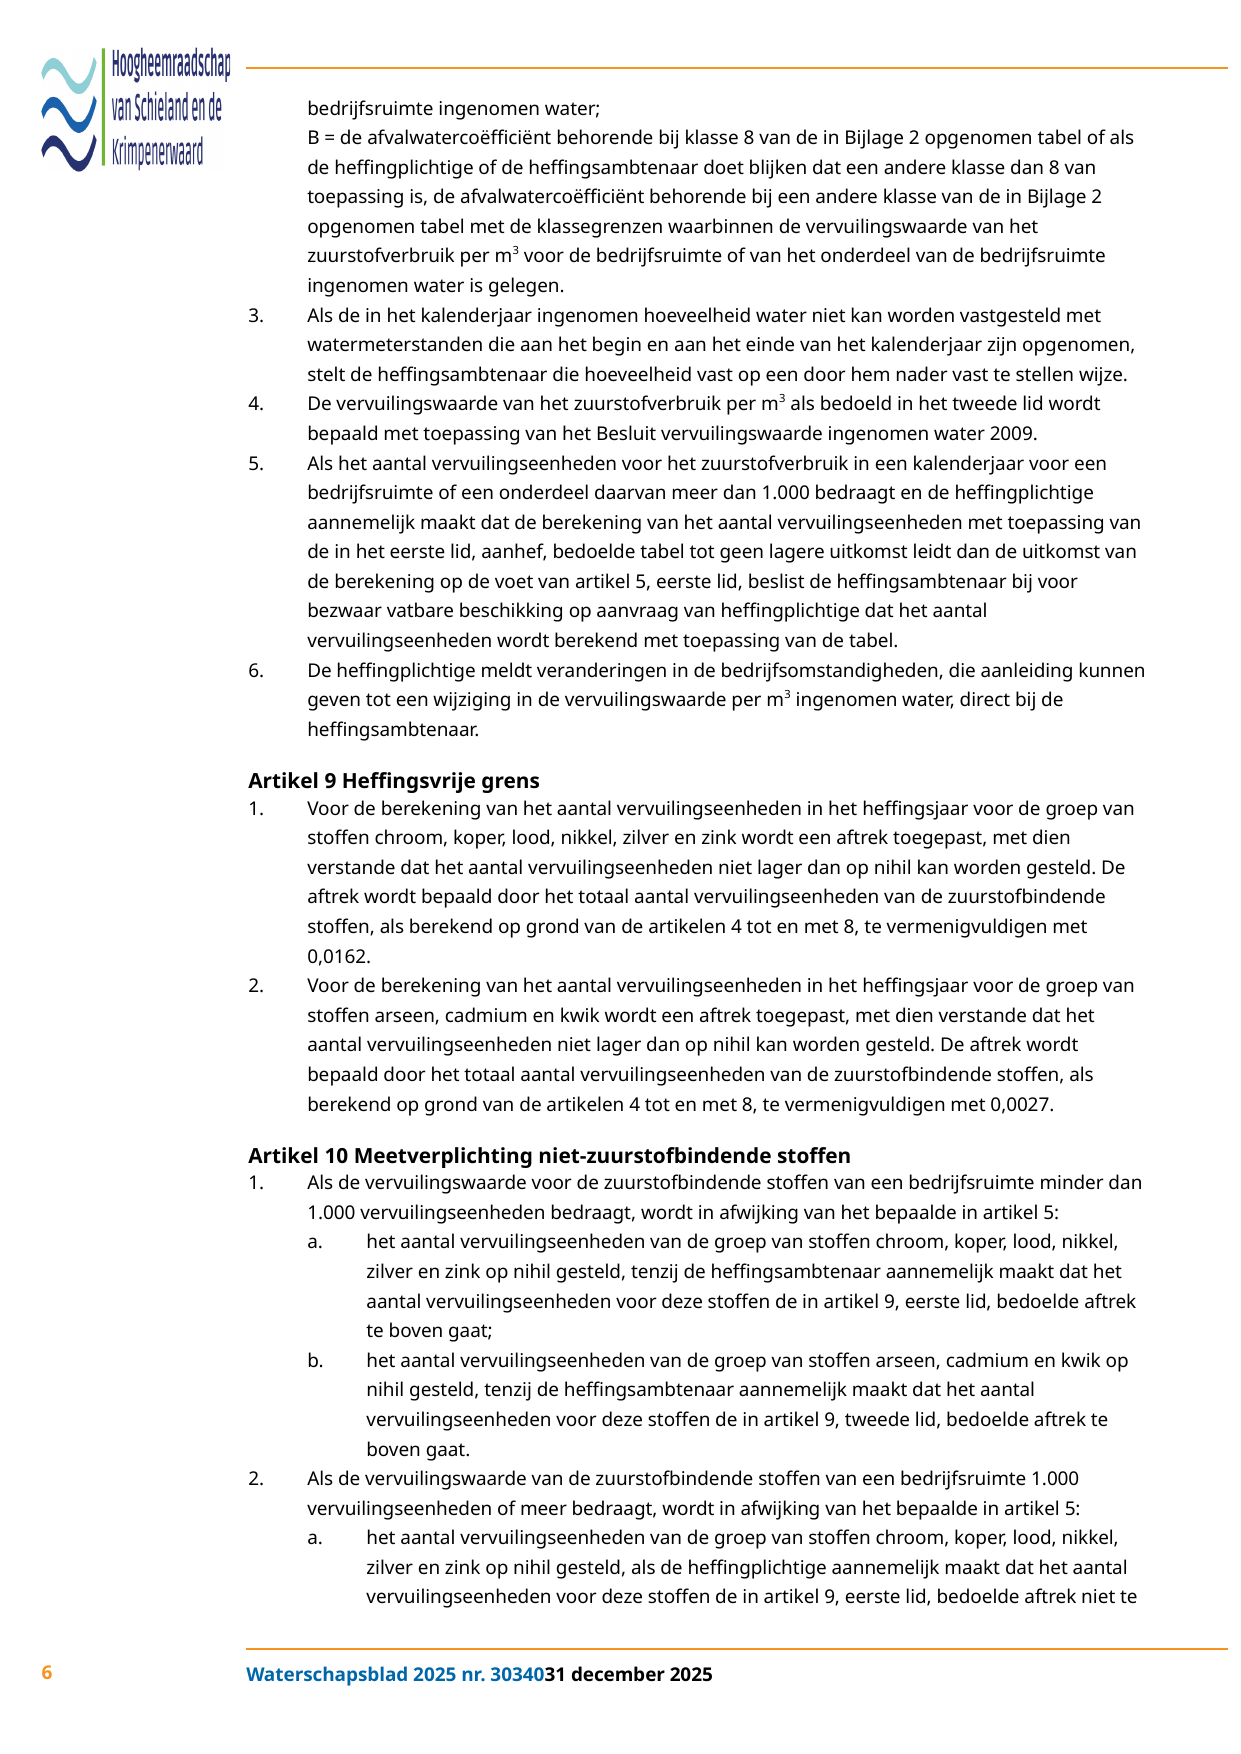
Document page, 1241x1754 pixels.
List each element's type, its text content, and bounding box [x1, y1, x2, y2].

list B = de afvalwatercoëfficiënt behorende bij klasse 8 van de in Bijlage 2 opgenomen tabel of als de heffingplichtige of de heffingsambtenaar doet blijken dat een andere klasse dan 8 van toepassing is, de afvalwatercoëfficiënt behorende bij een andere klasse van de in Bijlage 2 opgenomen tabel met de klassegrenzen waarbinnen de vervuilingswaarde van het zuurstofverbruik per m3 voor de bedrijfsruimte of van het onderdeel van de bedrijfsruimte ingenomen water is gelegen. [248, 124, 1152, 298]
text Artikel 9 Heffingsvrije grens [248, 766, 1152, 795]
list Voor de berekening van het aantal vervuilingseenheden in het heffingsjaar voor de groep van stoffen chroom, koper, lood, nikkel, zilver en zink wordt een aftrek toegepast, met dien verstande dat het aantal vervuilingseenheden niet lager dan op nihil kan worden gesteld. De aftrek wordt bepaald door het totaal aantal vervuilingseenheden van de zuurstofbindende stoffen, als berekend op grond van de artikelen 4 tot en met 8, te vermenigvuldigen met 0,0162. [248, 795, 1152, 968]
list Voor de berekening van het aantal vervuilingseenheden in het heffingsjaar voor de groep van stoffen arseen, cadmium en kwik wordt een aftrek toegepast, met dien verstande dat het aantal vervuilingseenheden niet lager dan op nihil kan worden gesteld. De aftrek wordt bepaald door het totaal aantal vervuilingseenheden van de zuurstofbindende stoffen, als berekend op grond van de artikelen 4 tot en met 8, te vermenigvuldigen met 0,0027. [248, 972, 1152, 1116]
list Als de vervuilingswaarde van de zuurstofbindende stoffen van een bedrijfsruimte 1.000 vervuilingseenheden of meer bedraagt, wordt in afwijking van het bepaalde in artikel 5: [248, 1465, 1152, 1521]
list Als de vervuilingswaarde voor de zuurstofbindende stoffen van een bedrijfsruimte minder dan 1.000 vervuilingseenheden bedraagt, wordt in afwijking van het bepaalde in artikel 5: [248, 1169, 1152, 1225]
list het aantal vervuilingseenheden van de groep van stoffen chroom, koper, lood, nikkel, zilver en zink op nihil gesteld, als de heffingplichtige aannemelijk maakt dat het aantal vervuilingseenheden voor deze stoffen de in artikel 9, eerste lid, bedoelde aftrek niet te [307, 1524, 1152, 1609]
list het aantal vervuilingseenheden van de groep van stoffen chroom, koper, lood, nikkel, zilver en zink op nihil gesteld, tenzij de heffingsambtenaar aannemelijk maakt dat het aantal vervuilingseenheden voor deze stoffen de in artikel 9, eerste lid, bedoelde aftrek te boven gaat; [307, 1229, 1152, 1343]
list het aantal vervuilingseenheden van de groep van stoffen arseen, cadmium en kwik op nihil gesteld, tenzij de heffingsambtenaar aannemelijk maakt dat het aantal vervuilingseenheden voor deze stoffen de in artikel 9, tweede lid, bedoelde aftrek te boven gaat. [307, 1347, 1152, 1462]
list Als het aantal vervuilingseenheden voor het zuurstofverbruik in een kalenderjaar voor een bedrijfsruimte of een onderdeel daarvan meer dan 1.000 bedraagt en de heffingplichtige aannemelijk maakt dat de berekening van het aantal vervuilingseenheden met toepassing van de in het eerste lid, aanhef, bedoelde tabel tot geen lagere uitkomst leidt dan de uitkomst van de berekening op de voet van artikel 5, eerste lid, beslist de heffingsambtenaar bij voor bezwaar vatbare beschikking op aanvraag van heffingplichtige dat het aantal vervuilingseenheden wordt berekend met toepassing van de tabel. [248, 450, 1152, 653]
list De vervuilingswaarde van het zuurstofverbruik per m3 als bedoeld in het tweede lid wordt bepaald met toepassing van het Besluit vervuilingswaarde ingenomen water 2009. [248, 391, 1152, 446]
text Artikel 10 Meetverplichting niet-zuurstofbindende stoffen [248, 1141, 1152, 1169]
list De heffingplichtige meldt veranderingen in de bedrijfsomstandigheden, die aanleiding kunnen geven tot een wijziging in de vervuilingswaarde per m3 ingenomen water, direct bij de heffingsambtenaar. [248, 657, 1152, 742]
picture [41, 47, 231, 172]
list Als de in het kalenderjaar ingenomen hoeveelheid water niet kan worden vastgesteld met watermeterstanden die aan het begin en aan het einde van het kalenderjaar zijn opgenomen, stelt de heffingsambtenaar die hoeveelheid vast op een door hem nader vast te stellen wijze. [248, 302, 1152, 387]
list bedrijfsruimte ingenomen water; [248, 95, 1152, 121]
